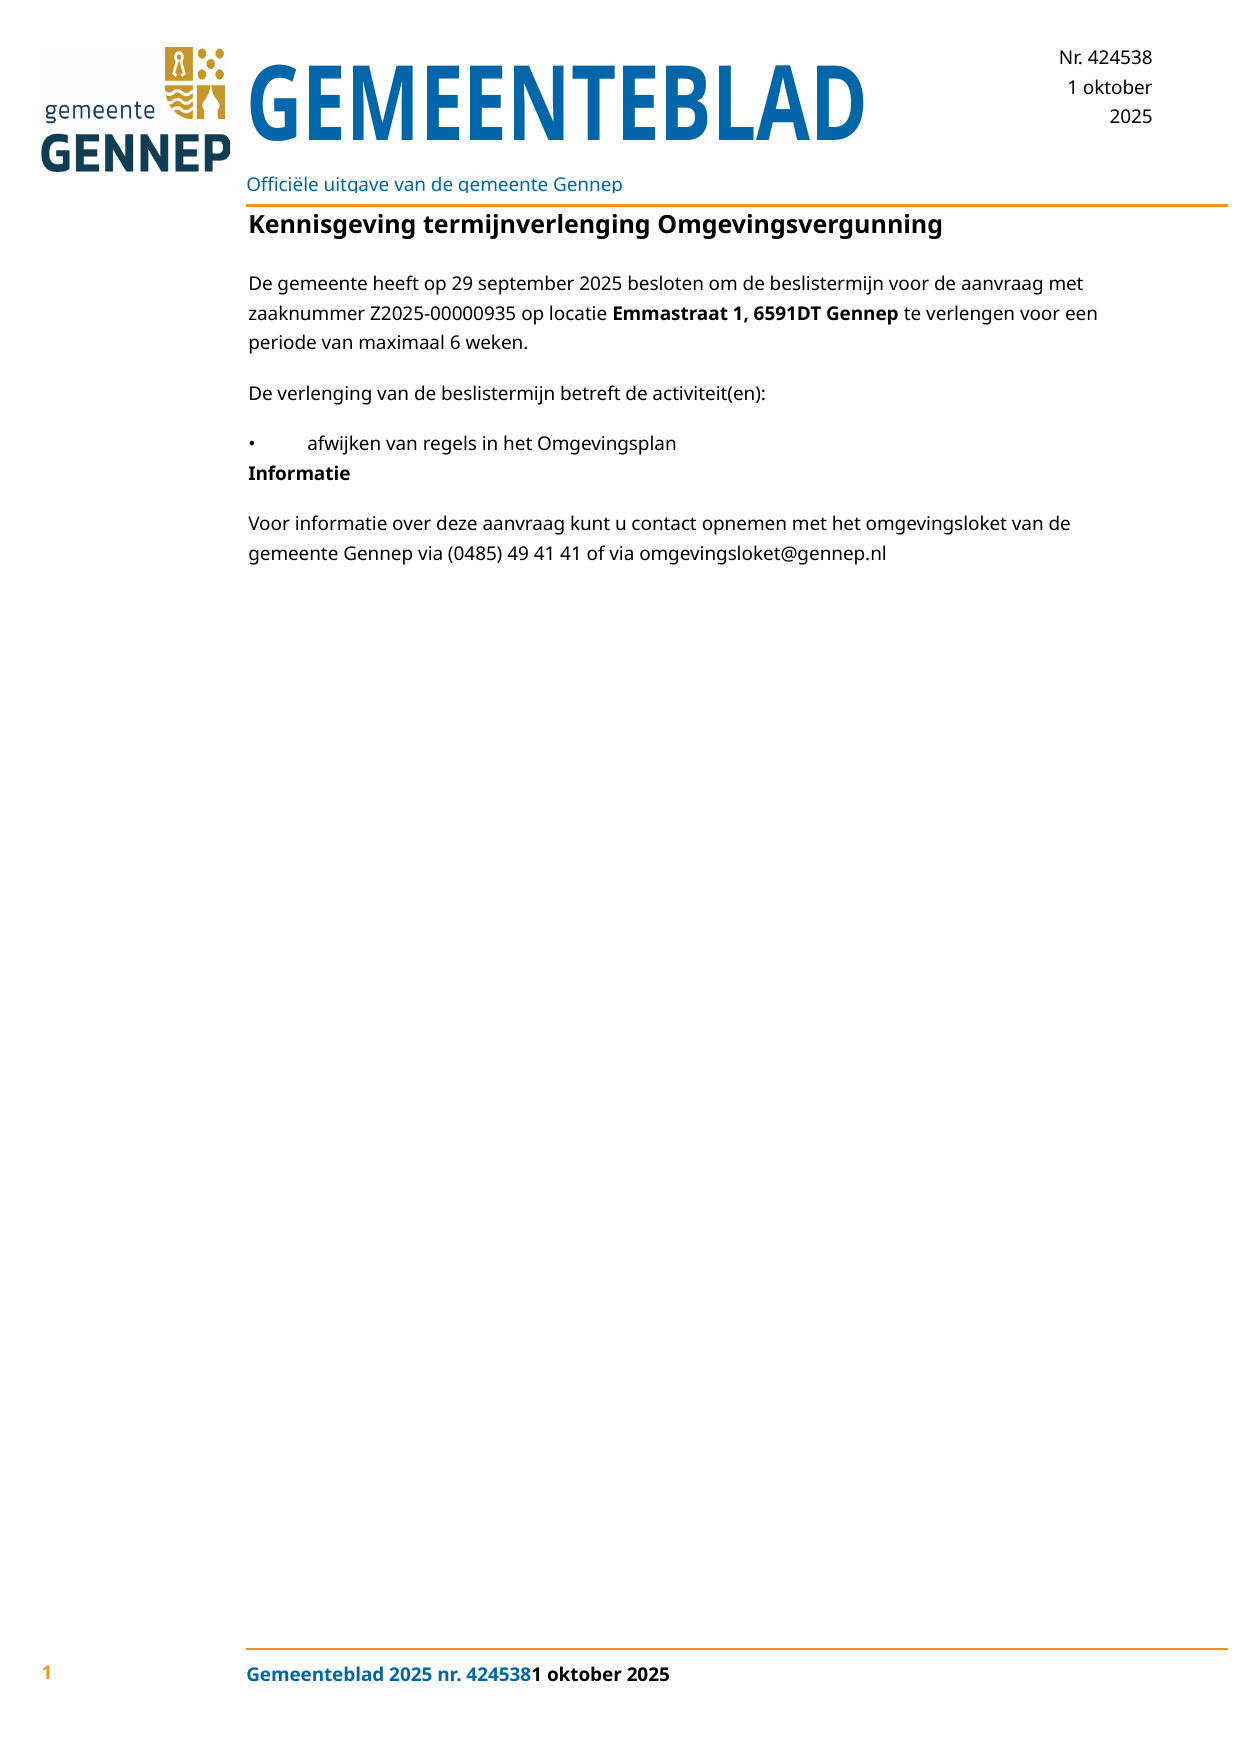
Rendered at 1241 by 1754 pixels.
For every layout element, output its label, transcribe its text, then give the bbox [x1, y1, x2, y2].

text De gemeente heeft op 29 september 2025 besloten om de beslistermijn voor de aanvraag met zaaknummer Z2025-00000935 op locatie Emmastraat 1, 6591DT Gennep te verlengen voor een periode van maximaal 6 weken. [248, 270, 1152, 355]
picture [41, 47, 231, 172]
text Informatie [248, 460, 1152, 486]
text Kennisgeving termijnverlenging Omgevingsvergunning [248, 207, 1152, 241]
list afwijken van regels in het Omgevingsplan [248, 430, 1152, 456]
text De verlenging van de beslistermijn betreft de activiteit(en): [248, 380, 1152, 406]
text Voor informatie over deze aanvraag kunt u contact opnemen met het omgevingsloket van de gemeente Gennep via (0485) 49 41 41 of via omgevingsloket@gennep.nl [248, 510, 1152, 566]
